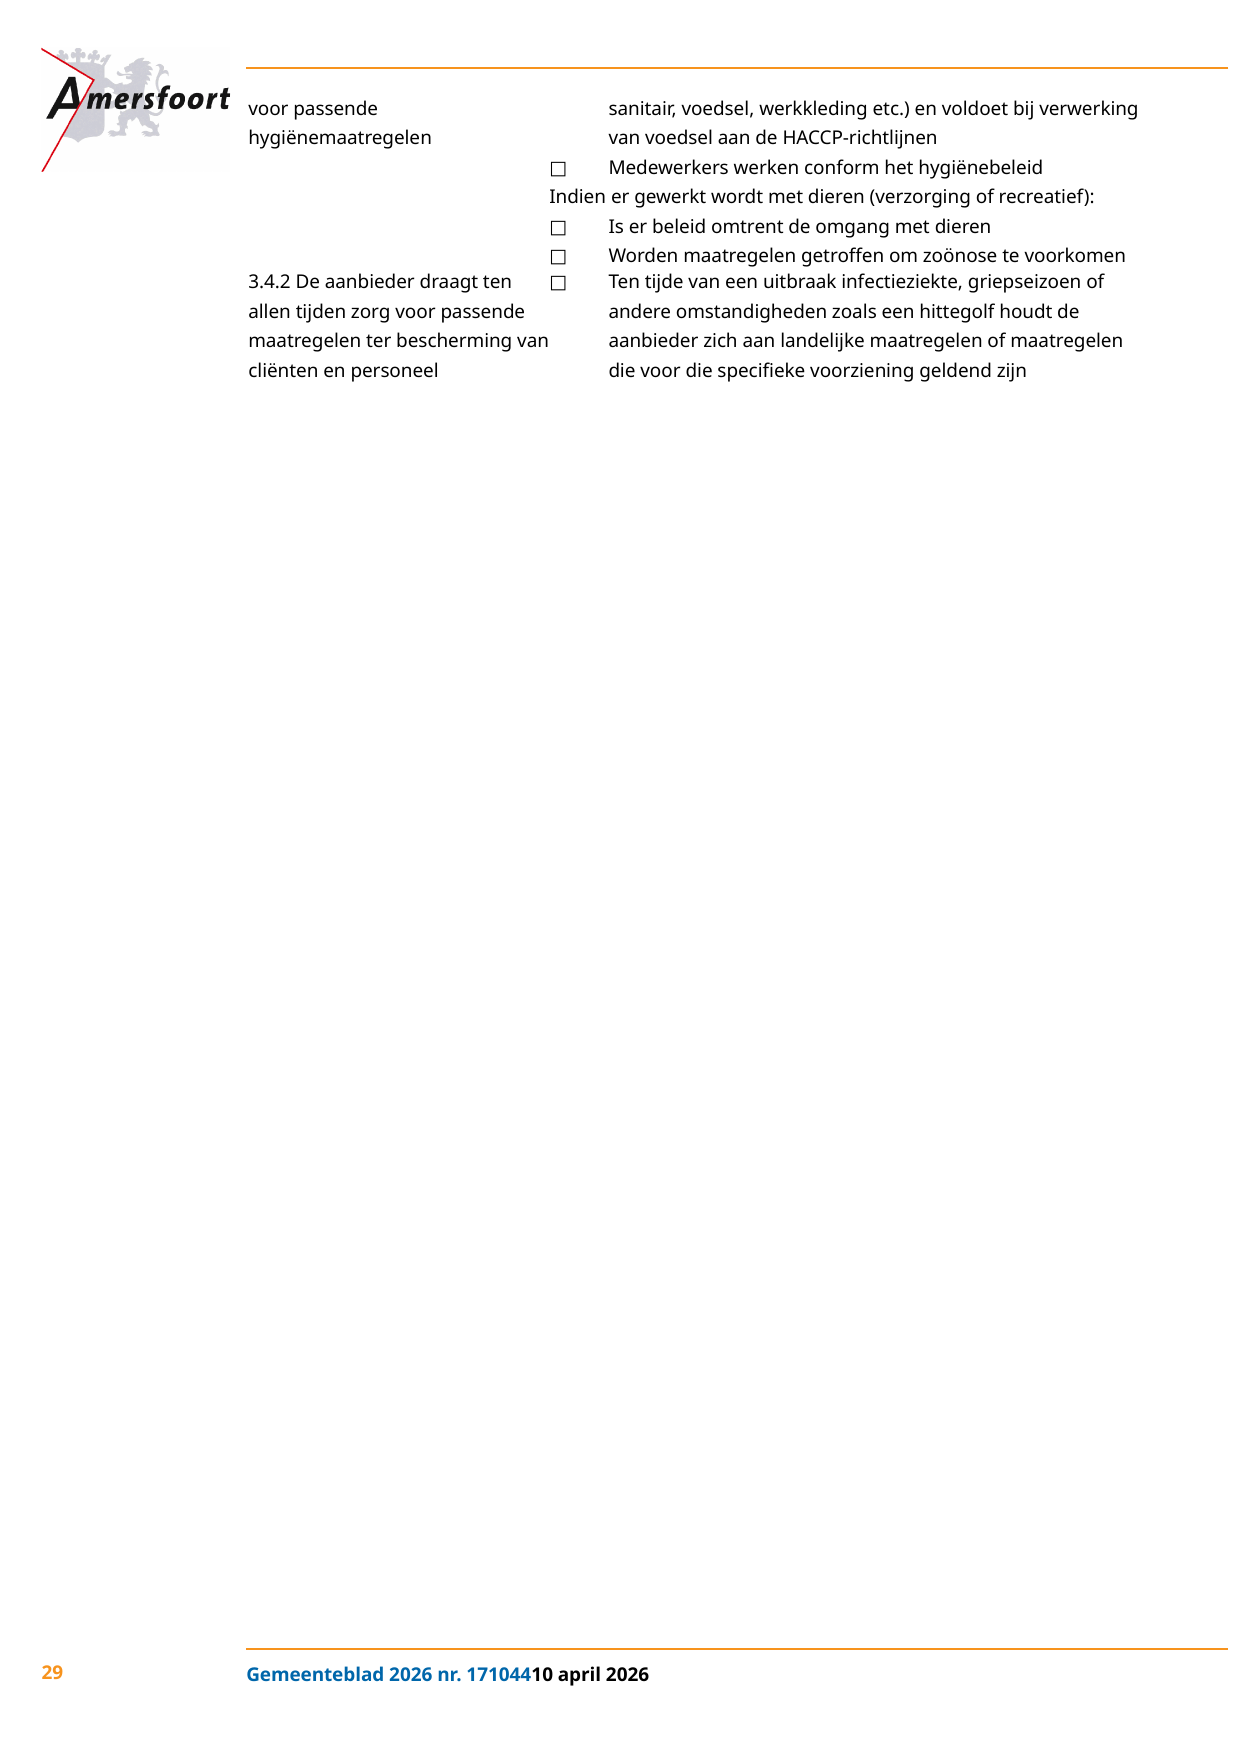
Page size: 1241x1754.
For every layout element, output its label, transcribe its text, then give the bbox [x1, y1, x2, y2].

table_cell Ten tijde van een uitbraak infectieziekte, griepseizoen of andere omstandigheden zoals een hittegolf houdt de aanbieder zich aan landelijke maatregelen of maatregelen die voor die specifieke voorziening geldend zijn [549, 269, 1152, 383]
table_cell sanitair, voedsel, werkkleding etc.) en voldoet bij verwerking van voedsel aan de HACCP-richtlijnen Medewerkers werken conform het hygiënebeleid Indien er gewerkt wordt met dieren (verzorging of recreatief): Is er beleid omtrent de omgang met dieren Worden maatregelen getroffen om zoönose te voorkomen [549, 95, 1152, 268]
table_cell voor passende hygiënemaatregelen [248, 95, 549, 268]
picture [41, 47, 231, 172]
table_cell 3.4.2 De aanbieder draagt ten allen tijden zorg voor passende maatregelen ter bescherming van cliënten en personeel [248, 269, 549, 383]
